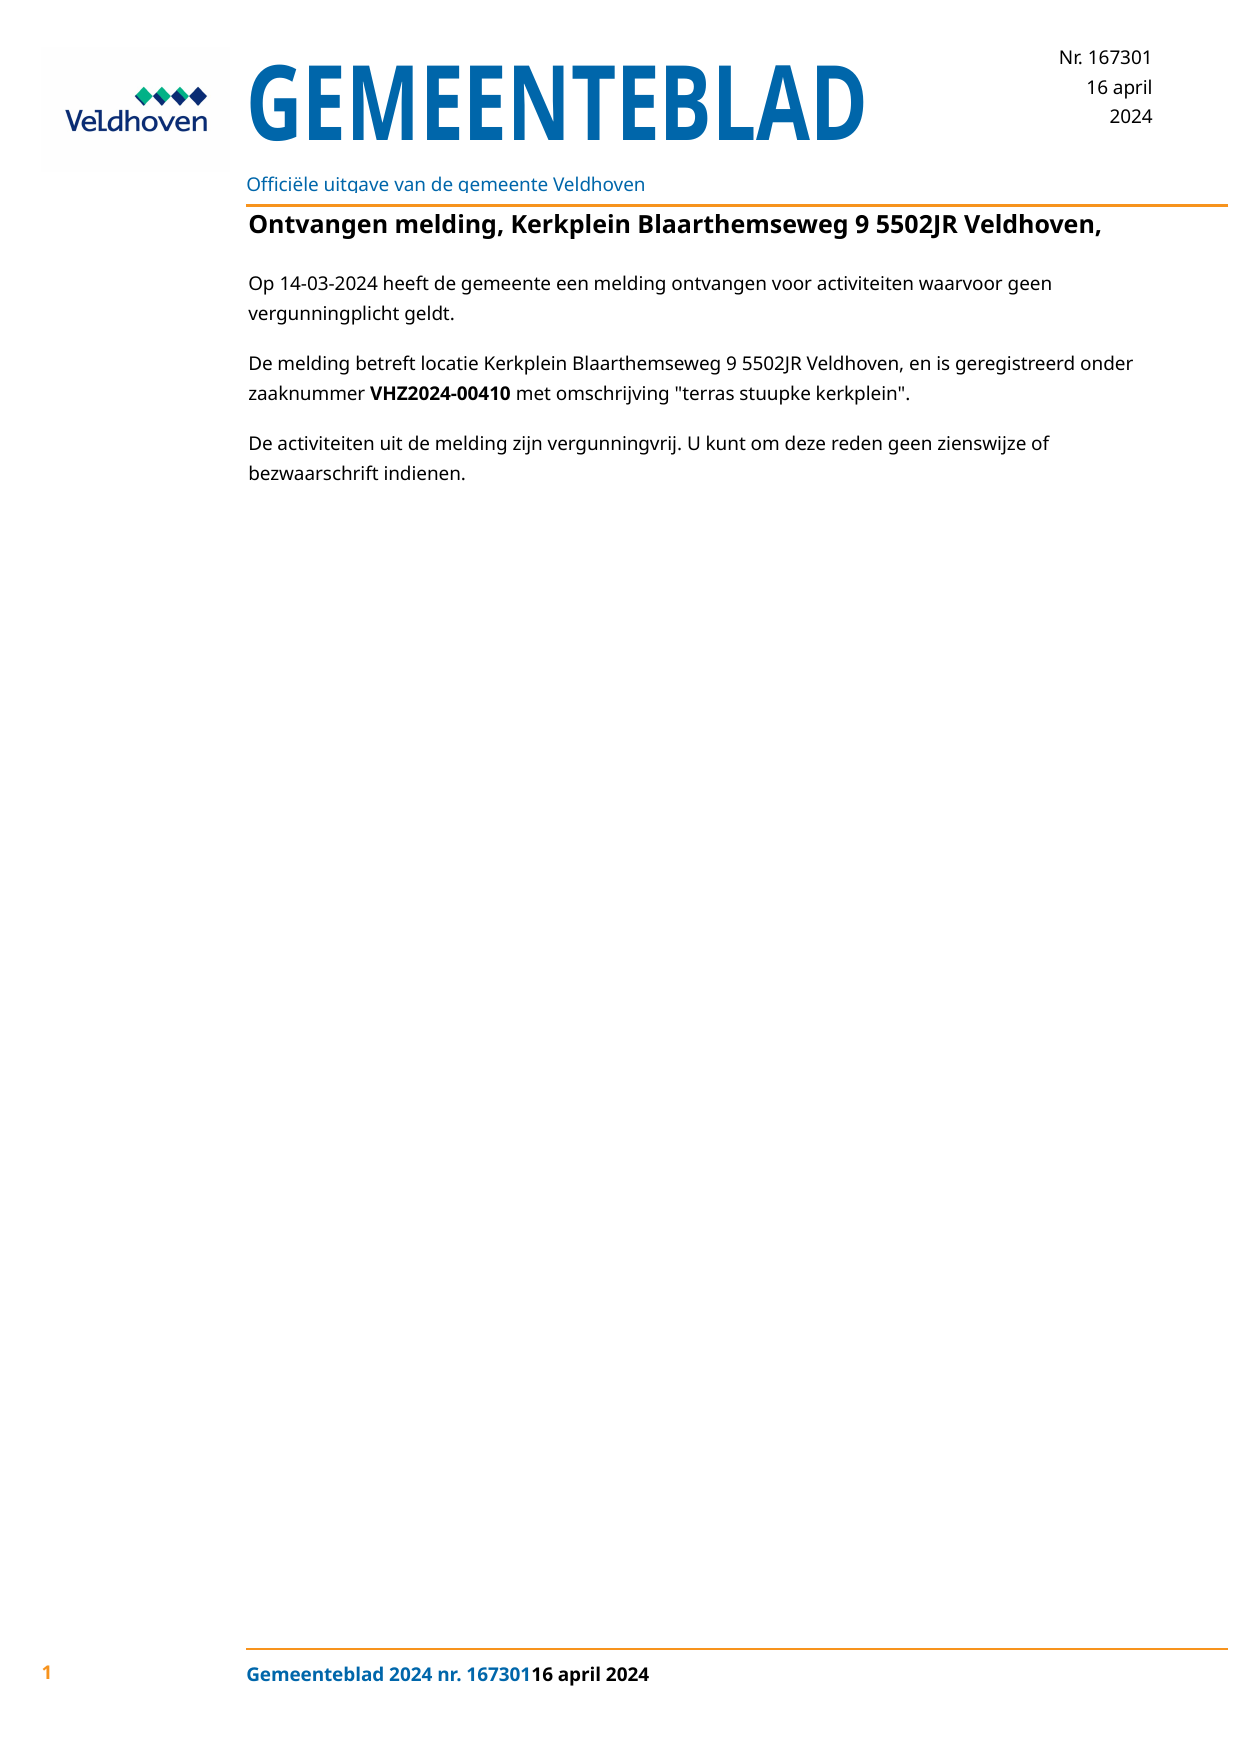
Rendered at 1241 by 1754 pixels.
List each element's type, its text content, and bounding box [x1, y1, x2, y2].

text De melding betreft locatie Kerkplein Blaarthemseweg 9 5502JR Veldhoven, en is geregistreerd onder zaaknummer VHZ2024-00410 met omschrijving "terras stuupke kerkplein". [248, 350, 1152, 406]
text Ontvangen melding, Kerkplein Blaarthemseweg 9 5502JR Veldhoven, [248, 207, 1152, 241]
text Op 14-03-2024 heeft de gemeente een melding ontvangen voor activiteiten waarvoor geen vergunningplicht geldt. [248, 270, 1152, 326]
text De activiteiten uit de melding zijn vergunningvrij. U kunt om deze reden geen zienswijze of bezwaarschrift indienen. [248, 430, 1152, 486]
picture [41, 47, 231, 172]
